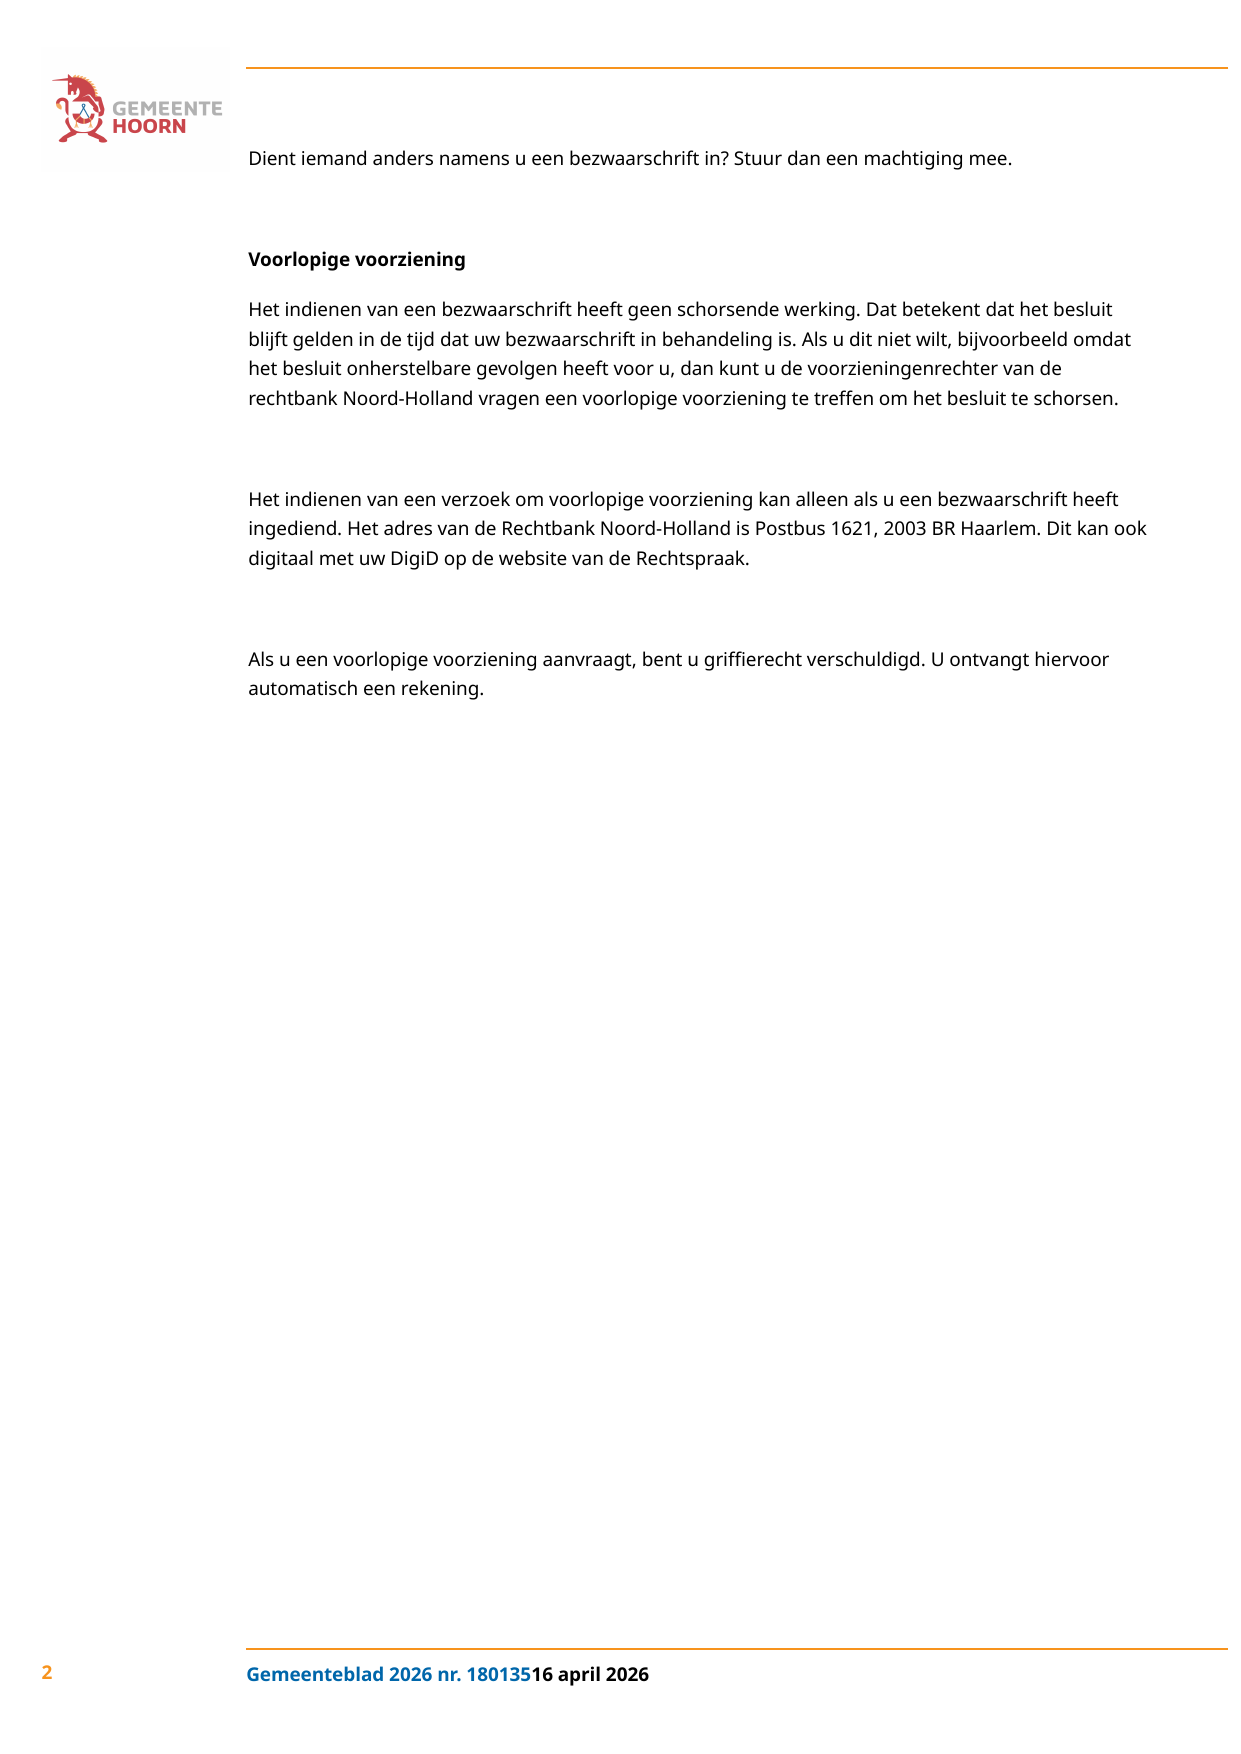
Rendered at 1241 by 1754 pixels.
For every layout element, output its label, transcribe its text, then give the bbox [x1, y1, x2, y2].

text Voorlopige voorziening [248, 246, 1152, 272]
picture [41, 47, 231, 172]
text Als u een voorlopige voorziening aanvraagt, bent u griffierecht verschuldigd. U ontvangt hiervoor automatisch een rekening. [248, 646, 1152, 701]
text Het indienen van een bezwaarschrift heeft geen schorsende werking. Dat betekent dat het besluit blijft gelden in de tijd dat uw bezwaarschrift in behandeling is. Als u dit niet wilt, bijvoorbeeld omdat het besluit onherstelbare gevolgen heeft voor u, dan kunt u de voorzieningenrechter van de rechtbank Noord-Holland vragen een voorlopige voorziening te treffen om het besluit te schorsen. [248, 296, 1152, 411]
text Dient iemand anders namens u een bezwaarschrift in? Stuur dan een machtiging mee. [248, 145, 1152, 171]
text Het indienen van een verzoek om voorlopige voorziening kan alleen als u een bezwaarschrift heeft ingediend. Het adres van de Rechtbank Noord-Holland is Postbus 1621, 2003 BR Haarlem. Dit kan ook digitaal met uw DigiD op de website van de Rechtspraak. [248, 486, 1152, 571]
